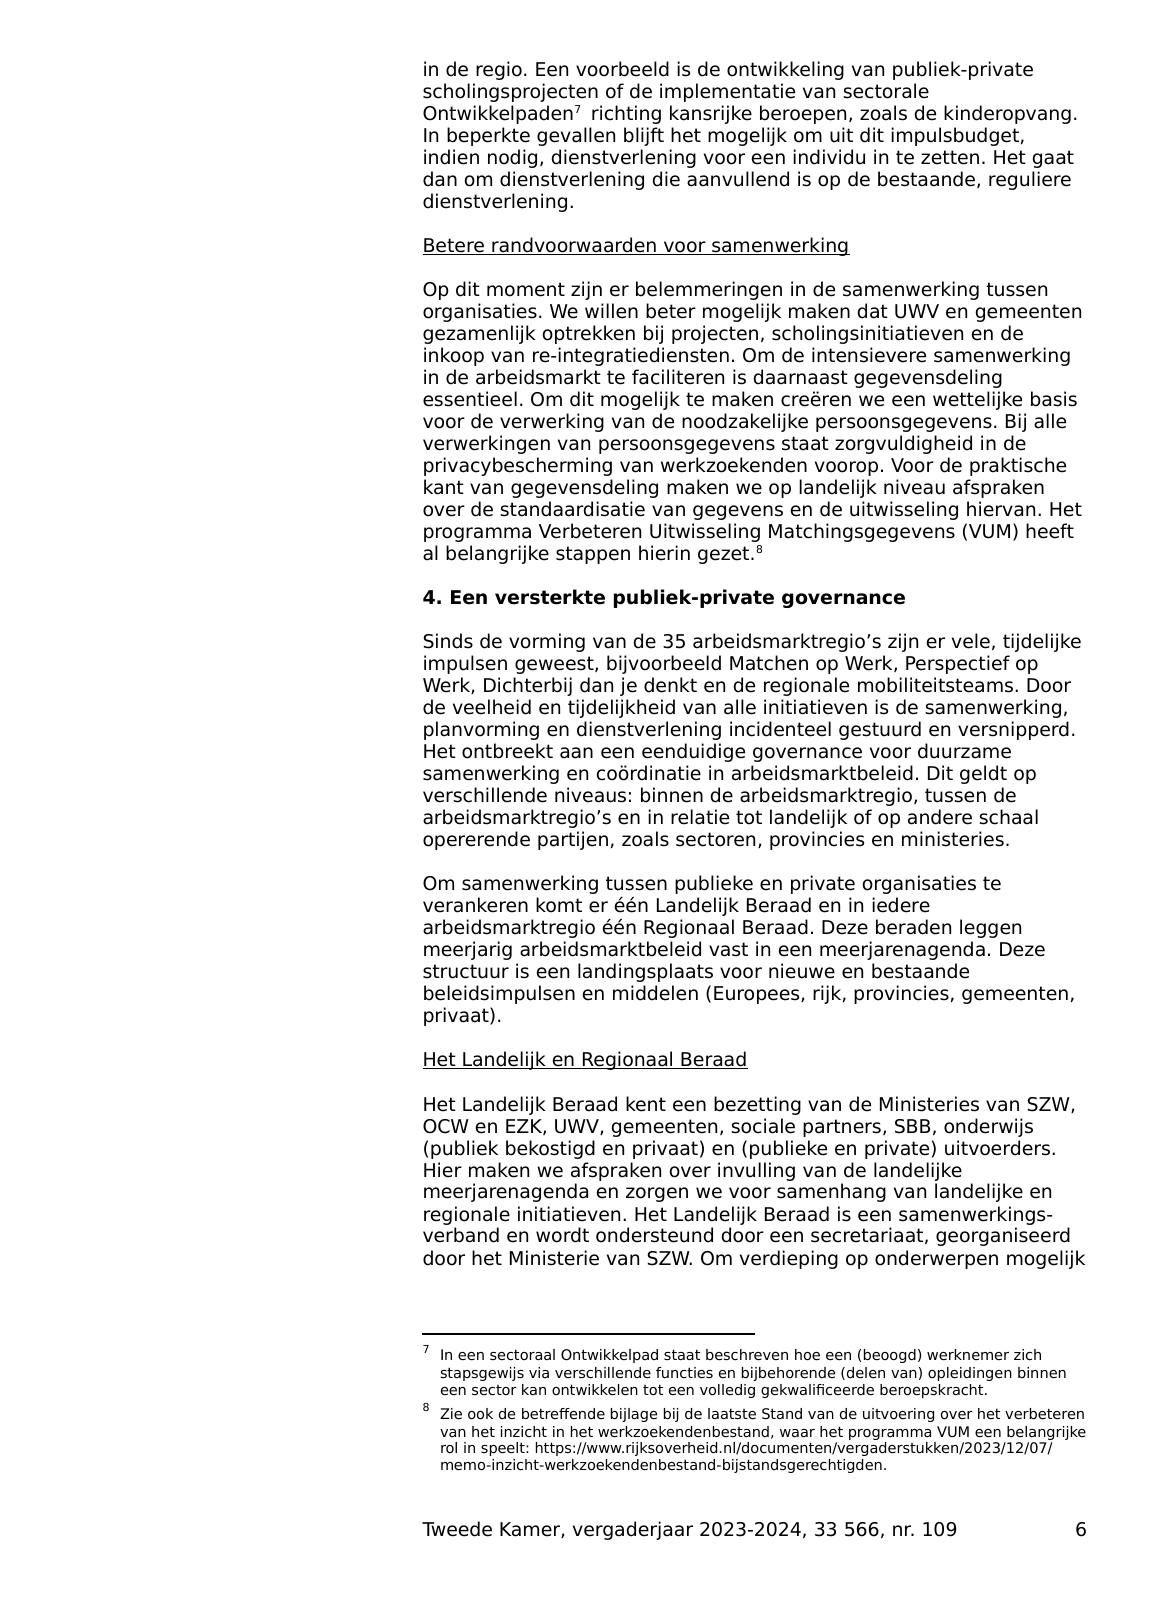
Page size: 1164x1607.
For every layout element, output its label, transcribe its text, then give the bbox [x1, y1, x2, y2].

subtitle 4. Een versterkte publiek-private governance [422, 587, 1087, 609]
text Het Landelijk Beraad kent een bezetting van de Ministeries van SZW, OCW en EZK, UWV, gemeenten, sociale partners, SBB, onderwijs (publiek bekostigd en privaat) en (publieke en private) uitvoerders. Hier maken we afspraken over invulling van de landelijke meerjarenagenda en zorgen we voor samenhang van landelijke en regionale initiatieven. Het Landelijk Beraad is een samenwerkings-verband en wordt ondersteund door een secretariaat, georganiseerd door het Ministerie van SZW. Om verdieping op onderwerpen mogelijk [422, 1093, 1087, 1269]
text In een sectoraal Ontwikkelpad staat beschreven hoe een (beoogd) werknemer zich stapsgewijs via verschillende functies en bijbehorende (delen van) opleidingen binnen een sector kan ontwikkelen tot een volledig gekwalificeerde beroepskracht. [422, 1343, 1087, 1399]
subtitle Betere randvoorwaarden voor samenwerking [422, 235, 1087, 257]
text Sinds de vorming van de 35 arbeidsmarktregio’s zijn er vele, tijdelijke impulsen geweest, bijvoorbeeld Matchen op Werk, Perspectief op Werk, Dichterbij dan je denkt en de regionale mobiliteitsteams. Door de veelheid en tijdelijkheid van alle initiatieven is de samenwerking, planvorming en dienstverlening incidenteel gestuurd en versnipperd. Het ontbreekt aan een eenduidige governance voor duurzame samenwerking en coördinatie in arbeidsmarktbeleid. Dit geldt op verschillende niveaus: binnen de arbeidsmarktregio, tussen de arbeidsmarktregio’s en in relatie tot landelijk of op andere schaal opererende partijen, zoals sectoren, provincies en ministeries. [422, 631, 1087, 851]
text Op dit moment zijn er belemmeringen in de samenwerking tussen organisaties. We willen beter mogelijk maken dat UWV en gemeenten gezamenlijk optrekken bij projecten, scholingsinitiatieven en de inkoop van re-integratiediensten. Om de intensievere samenwerking in de arbeidsmarkt te faciliteren is daarnaast gegevensdeling essentieel. Om dit mogelijk te maken creëren we een wettelijke basis voor de verwerking van de noodzakelijke persoonsgegevens. Bij alle verwerkingen van persoonsgegevens staat zorgvuldigheid in de privacybescherming van werkzoekenden voorop. Voor de praktische kant van gegevensdeling maken we op landelijk niveau afspraken over de standaardisatie van gegevens en de uitwisseling hiervan. Het programma Verbeteren Uitwisseling Matchingsgegevens (VUM) heeft al belangrijke stappen hierin gezet. [422, 279, 1087, 565]
text in de regio. Een voorbeeld is de ontwikkeling van publiek-private scholingsprojecten of de implementatie van sectorale Ontwikkelpaden richting kansrijke beroepen, zoals de kinderopvang. In beperkte gevallen blijft het mogelijk om uit dit impulsbudget, indien nodig, dienstverlening voor een individu in te zetten. Het gaat dan om dienstverlening die aanvullend is op de bestaande, reguliere dienstverlening. [422, 59, 1087, 213]
text Zie ook de betreffende bijlage bij de laatste Stand van de uitvoering over het verbeteren van het inzicht in het werkzoekendenbestand, waar het programma VUM een belangrijke rol in speelt: https://www.rijksoverheid.nl/documenten/vergaderstukken/2023/12/07/memo-inzicht-werkzoekendenbestand-bijstandsgerechtigden. [422, 1402, 1087, 1474]
text Om samenwerking tussen publieke en private organisaties te verankeren komt er één Landelijk Beraad en in iedere arbeidsmarktregio één Regionaal Beraad. Deze beraden leggen meerjarig arbeidsmarktbeleid vast in een meerjarenagenda. Deze structuur is een landingsplaats voor nieuwe en bestaande beleidsimpulsen en middelen (Europees, rijk, provincies, gemeenten, privaat). [422, 873, 1087, 1027]
subtitle Het Landelijk en Regionaal Beraad [422, 1049, 1087, 1071]
